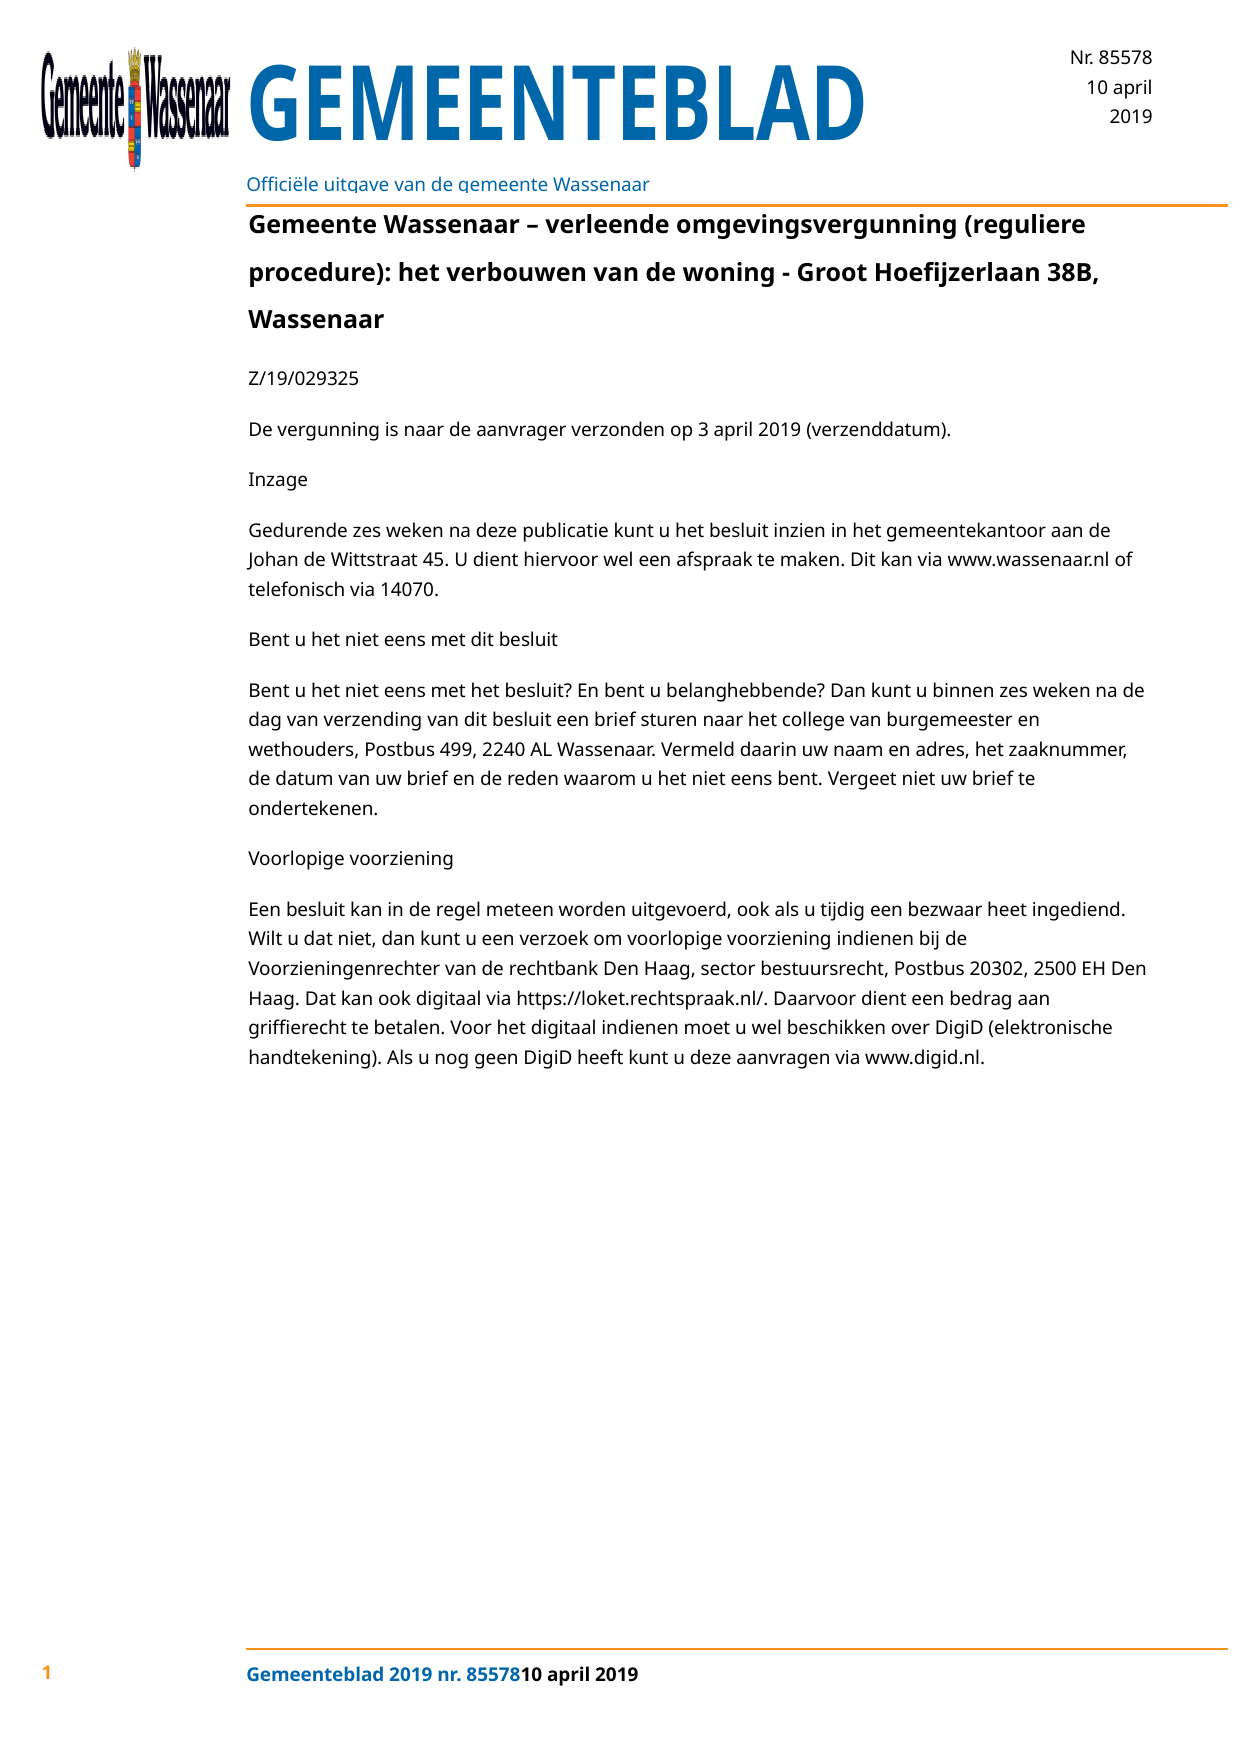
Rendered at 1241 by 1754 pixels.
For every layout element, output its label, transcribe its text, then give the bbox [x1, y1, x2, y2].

text Gedurende zes weken na deze publicatie kunt u het besluit inzien in het gemeentekantoor aan de Johan de Wittstraat 45. U dient hiervoor wel een afspraak te maken. Dit kan via www.wassenaar.nl of telefonisch via 14070. [248, 517, 1152, 602]
text Voorlopige voorziening [248, 846, 1152, 871]
text Bent u het niet eens met dit besluit [248, 626, 1152, 652]
text Een besluit kan in de regel meteen worden uitgevoerd, ook als u tijdig een bezwaar heet ingediend. Wilt u dat niet, dan kunt u een verzoek om voorlopige voorziening indienen bij de Voorzieningenrechter van de rechtbank Den Haag, sector bestuursrecht, Postbus 20302, 2500 EH Den Haag. Dat kan ook digitaal via https://loket.rechtspraak.nl/. Daarvoor dient een bedrag aan griffierecht te betalen. Voor het digitaal indienen moet u wel beschikken over DigiD (elektronische handtekening). Als u nog geen DigiD heeft kunt u deze aanvragen via www.digid.nl. [248, 896, 1152, 1069]
text Inzage [248, 466, 1152, 492]
text De vergunning is naar de aanvrager verzonden op 3 april 2019 (verzenddatum). [248, 416, 1152, 442]
text Gemeente Wassenaar – verleende omgevingsvergunning (reguliere procedure): het verbouwen van de woning - Groot Hoefijzerlaan 38B, Wassenaar [248, 207, 1152, 336]
picture [41, 47, 231, 172]
text Z/19/029325 [248, 366, 1152, 391]
text Bent u het niet eens met het besluit? En bent u belanghebbende? Dan kunt u binnen zes weken na de dag van verzending van dit besluit een brief sturen naar het college van burgemeester en wethouders, Postbus 499, 2240 AL Wassenaar. Vermeld daarin uw naam en adres, het zaaknummer, de datum van uw brief en de reden waarom u het niet eens bent. Vergeet niet uw brief te ondertekenen. [248, 677, 1152, 821]
